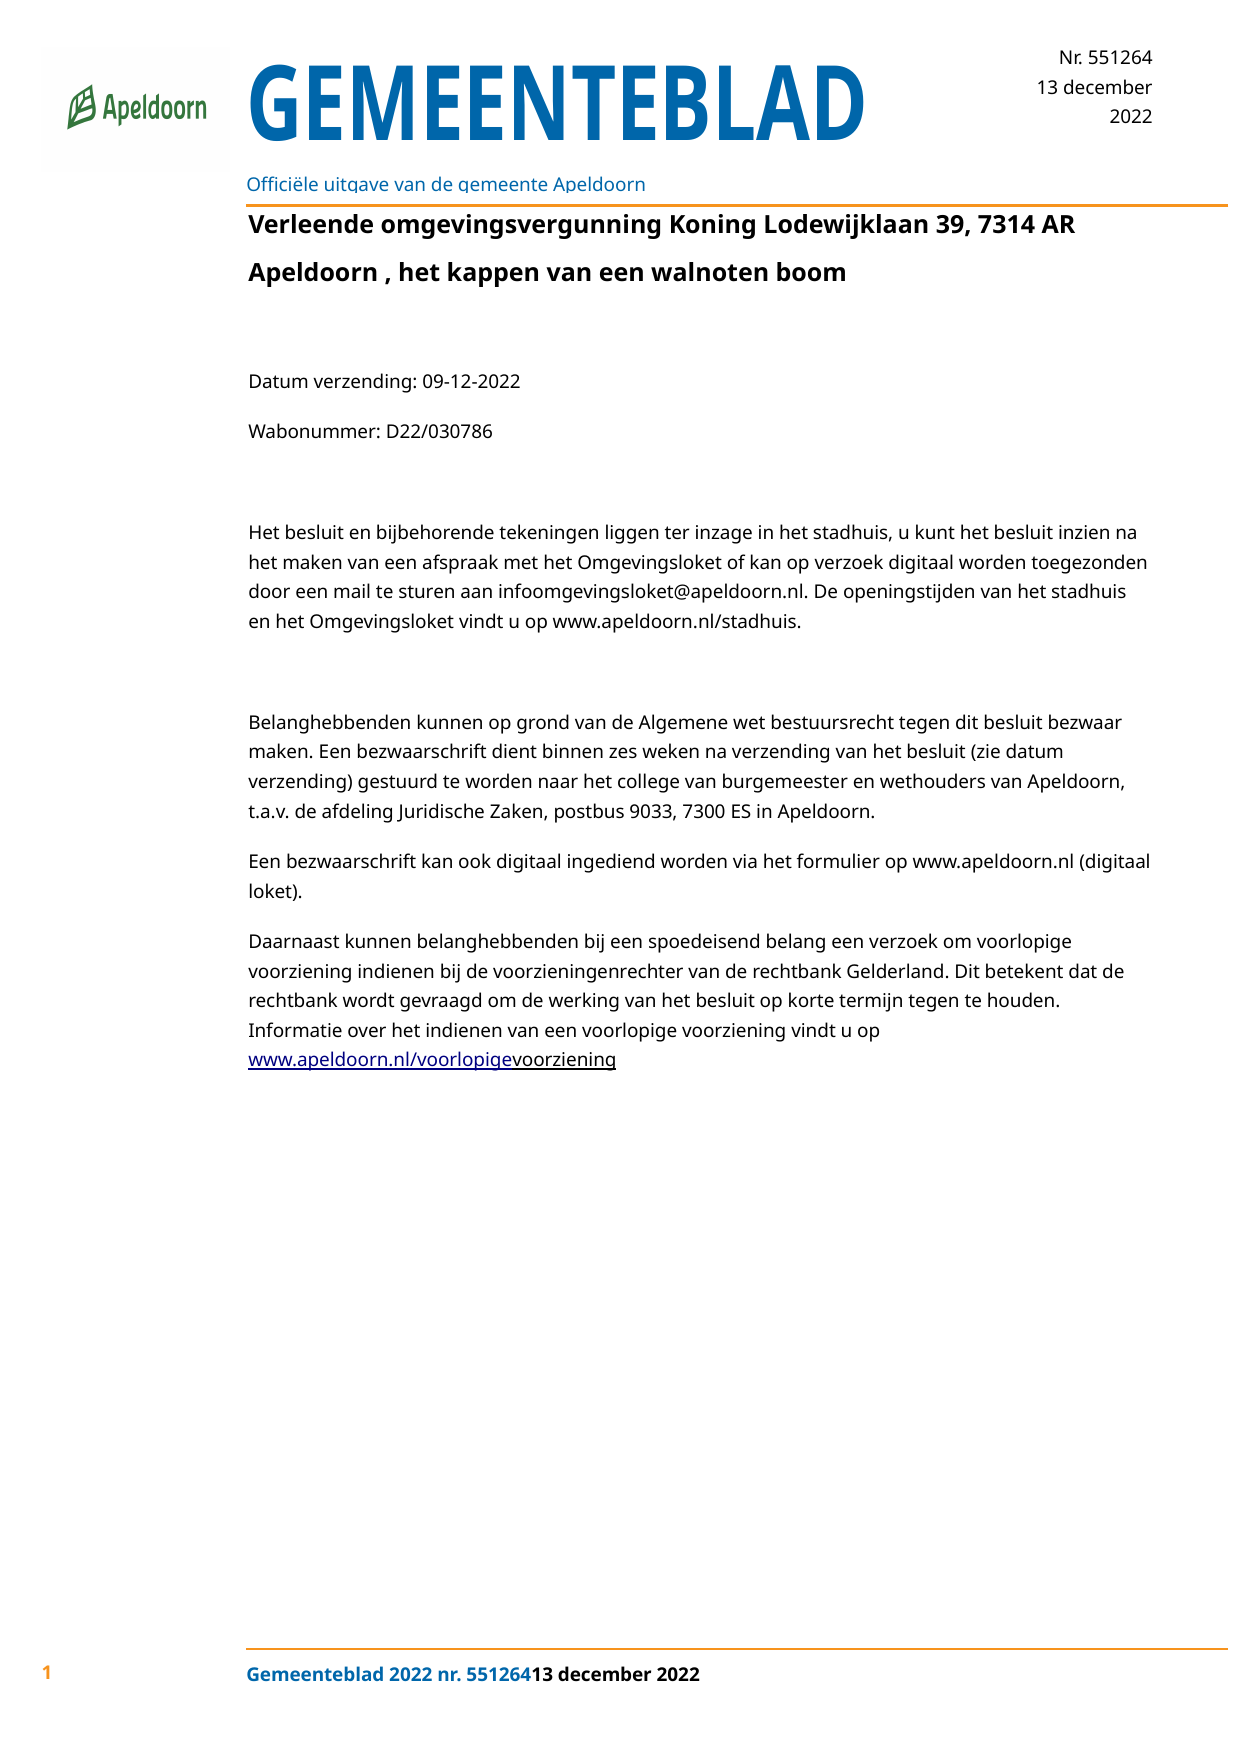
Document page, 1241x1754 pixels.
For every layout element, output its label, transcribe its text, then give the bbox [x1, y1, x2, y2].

text Het besluit en bijbehorende tekeningen liggen ter inzage in het stadhuis, u kunt het besluit inzien na het maken van een afspraak met het Omgevingsloket of kan op verzoek digitaal worden toegezonden door een mail te sturen aan infoomgevingsloket@apeldoorn.nl. De openingstijden van het stadhuis en het Omgevingsloket vindt u op www.apeldoorn.nl/stadhuis. [248, 519, 1152, 634]
text Verleende omgevingsvergunning Koning Lodewijklaan 39, 7314 AR Apeldoorn , het kappen van een walnoten boom [248, 207, 1152, 288]
text Belanghebbenden kunnen op grond van de Algemene wet bestuursrecht tegen dit besluit bezwaar maken. Een bezwaarschrift dient binnen zes weken na verzending van het besluit (zie datum verzending) gestuurd te worden naar het college van burgemeester en wethouders van Apeldoorn, t.a.v. de afdeling Juridische Zaken, postbus 9033, 7300 ES in Apeldoorn. [248, 709, 1152, 824]
text Daarnaast kunnen belanghebbenden bij een spoedeisend belang een verzoek om voorlopige voorziening indienen bij de voorzieningenrechter van de rechtbank Gelderland. Dit betekent dat de rechtbank wordt gevraagd om de werking van het besluit op korte termijn tegen te houden. Informatie over het indienen van een voorlopige voorziening vindt u op www.apeldoorn.nl/voorlopigevoorziening [248, 928, 1152, 1072]
picture [41, 47, 231, 172]
text Datum verzending: 09-12-2022 [248, 368, 1152, 394]
text Een bezwaarschrift kan ook digitaal ingediend worden via het formulier op www.apeldoorn.nl (digitaal loket). [248, 848, 1152, 904]
text Wabonummer: D22/030786 [248, 419, 1152, 444]
